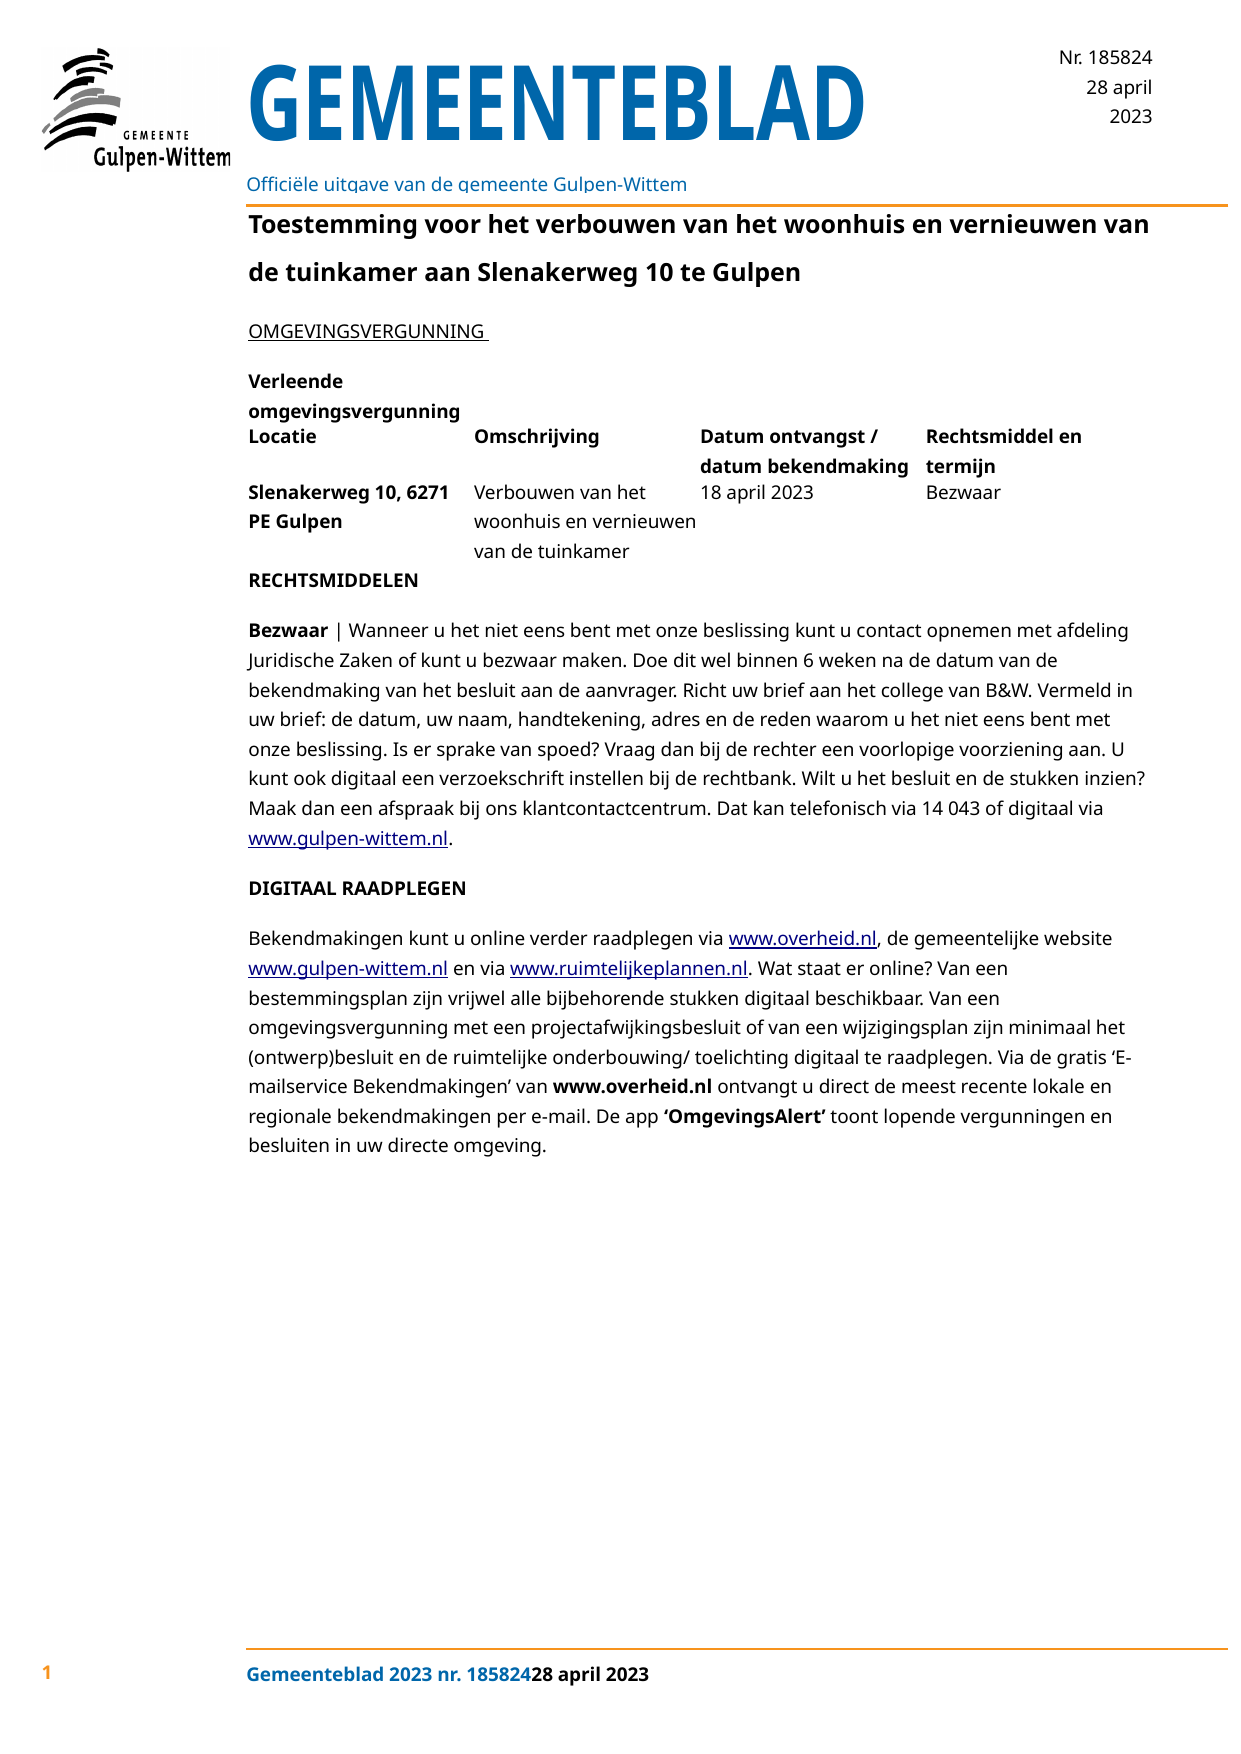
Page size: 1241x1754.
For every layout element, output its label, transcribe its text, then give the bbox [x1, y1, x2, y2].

table_cell Rechtsmiddel en termijn [926, 424, 1152, 479]
table_cell Omschrijving [474, 424, 700, 479]
text Toestemming voor het verbouwen van het woonhuis en vernieuwen van de tuinkamer aan Slenakerweg 10 te Gulpen [248, 207, 1152, 288]
table_cell Locatie [248, 424, 474, 479]
text Bezwaar | Wanneer u het niet eens bent met onze beslissing kunt u contact opnemen met afdeling Juridische Zaken of kunt u bezwaar maken. Doe dit wel binnen 6 weken na de datum van de bekendmaking van het besluit aan de aanvrager. Richt uw brief aan het college van B&W. Vermeld in uw brief: de datum, uw naam, handtekening, adres en de reden waarom u het niet eens bent met onze beslissing. Is er sprake van spoed? Vraag dan bij de rechter een voorlopige voorziening aan. U kunt ook digitaal een verzoekschrift instellen bij de rechtbank. Wilt u het besluit en de stukken inzien? Maak dan een afspraak bij ons klantcontactcentrum. Dat kan telefonisch via 14 043 of digitaal via www.gulpen-wittem.nl. [248, 618, 1152, 850]
table_header [474, 369, 700, 424]
text RECHTSMIDDELEN [248, 567, 1152, 593]
table_header [700, 369, 926, 424]
text DIGITAAL RAADPLEGEN [248, 875, 1152, 901]
table_cell 18 april 2023 [700, 479, 926, 564]
picture [41, 47, 231, 172]
table_header Verleende omgevingsvergunning [248, 369, 474, 424]
text Bekendmakingen kunt u online verder raadplegen via www.overheid.nl, de gemeentelijke website www.gulpen-wittem.nl en via www.ruimtelijkeplannen.nl. Wat staat er online? Van een bestemmingsplan zijn vrijwel alle bijbehorende stukken digitaal beschikbaar. Van een omgevingsvergunning met een projectafwijkingsbesluit of van een wijzigingsplan zijn minimaal het (ontwerp)besluit en de ruimtelijke onderbouwing/ toelichting digitaal te raadplegen. Via de gratis ‘E-mailservice Bekendmakingen’ van www.overheid.nl ontvangt u direct de meest recente lokale en regionale bekendmakingen per e-mail. De app ‘OmgevingsAlert’ toont lopende vergunningen en besluiten in uw directe omgeving. [248, 926, 1152, 1158]
table_cell Verbouwen van het woonhuis en vernieuwen van de tuinkamer [474, 479, 700, 564]
table_cell Slenakerweg 10, 6271 PE Gulpen [248, 479, 474, 564]
table_cell Bezwaar [926, 479, 1152, 564]
table_header [926, 369, 1152, 424]
table_cell Datum ontvangst / datum bekendmaking [700, 424, 926, 479]
text OMGEVINGSVERGUNNING [248, 318, 1152, 344]
